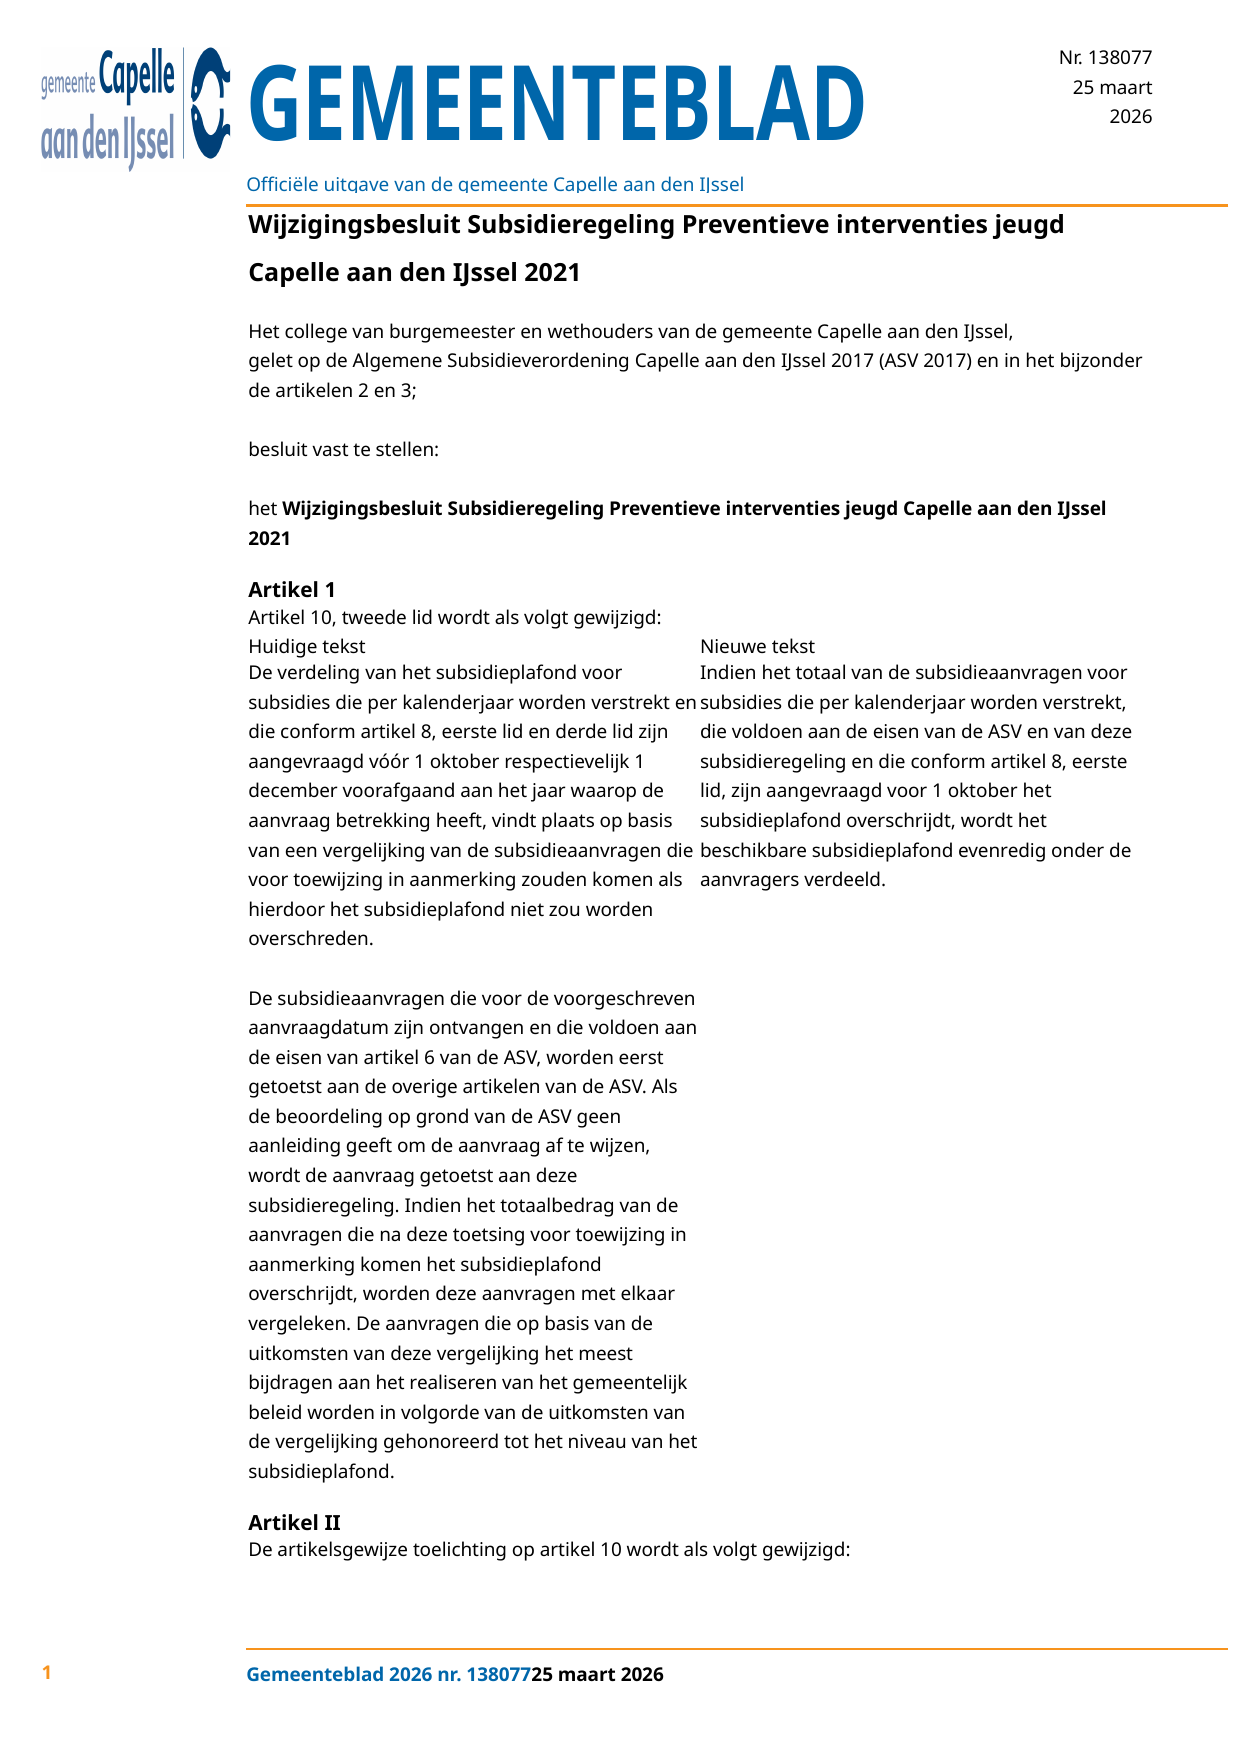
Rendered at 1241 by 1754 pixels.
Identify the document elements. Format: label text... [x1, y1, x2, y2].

text Wijzigingsbesluit Subsidieregeling Preventieve interventies jeugd Capelle aan den IJssel 2021 [248, 207, 1152, 288]
table_cell Indien het totaal van de subsidieaanvragen voor subsidies die per kalenderjaar worden verstrekt, die voldoen aan de eisen van de ASV en van deze subsidieregeling en die conform artikel 8, eerste lid, zijn aangevraagd voor 1 oktober het subsidieplafond overschrijdt, wordt het beschikbare subsidieplafond evenredig onder de aanvragers verdeeld. [700, 659, 1152, 1484]
text Artikel II [248, 1508, 1152, 1536]
table_header Nieuwe tekst [700, 634, 1152, 659]
text De artikelsgewijze toelichting op artikel 10 wordt als volgt gewijzigd: [248, 1536, 1152, 1562]
text het Wijzigingsbesluit Subsidieregeling Preventieve interventies jeugd Capelle aan den IJssel 2021 [248, 495, 1152, 551]
table_cell De verdeling van het subsidieplafond voor subsidies die per kalenderjaar worden verstrekt en die conform artikel 8, eerste lid en derde lid zijn aangevraagd vóór 1 oktober respectievelijk 1 december voorafgaand aan het jaar waarop de aanvraag betrekking heeft, vindt plaats op basis van een vergelijking van de subsidieaanvragen die voor toewijzing in aanmerking zouden komen als hierdoor het subsidieplafond niet zou worden overschreden. De subsidieaanvragen die voor de voorgeschreven aanvraagdatum zijn ontvangen en die voldoen aan de eisen van artikel 6 van de ASV, worden eerst getoetst aan de overige artikelen van de ASV. Als de beoordeling op grond van de ASV geen aanleiding geeft om de aanvraag af te wijzen, wordt de aanvraag getoetst aan deze subsidieregeling. Indien het totaalbedrag van de aanvragen die na deze toetsing voor toewijzing in aanmerking komen het subsidieplafond overschrijdt, worden deze aanvragen met elkaar vergeleken. De aanvragen die op basis van de uitkomsten van deze vergelijking het meest bijdragen aan het realiseren van het gemeentelijk beleid worden in volgorde van de uitkomsten van de vergelijking gehonoreerd tot het niveau van het subsidieplafond. [248, 659, 700, 1484]
text Artikel 1 [248, 575, 1152, 604]
picture [41, 47, 231, 172]
text besluit vast te stellen: [248, 436, 1152, 462]
text Artikel 10, tweede lid wordt als volgt gewijzigd: [248, 604, 1152, 629]
table_header Huidige tekst [248, 634, 700, 659]
text gelet op de Algemene Subsidieverordening Capelle aan den IJssel 2017 (ASV 2017) en in het bijzonder de artikelen 2 en 3; [248, 347, 1152, 403]
text Het college van burgemeester en wethouders van de gemeente Capelle aan den IJssel, [248, 318, 1152, 344]
